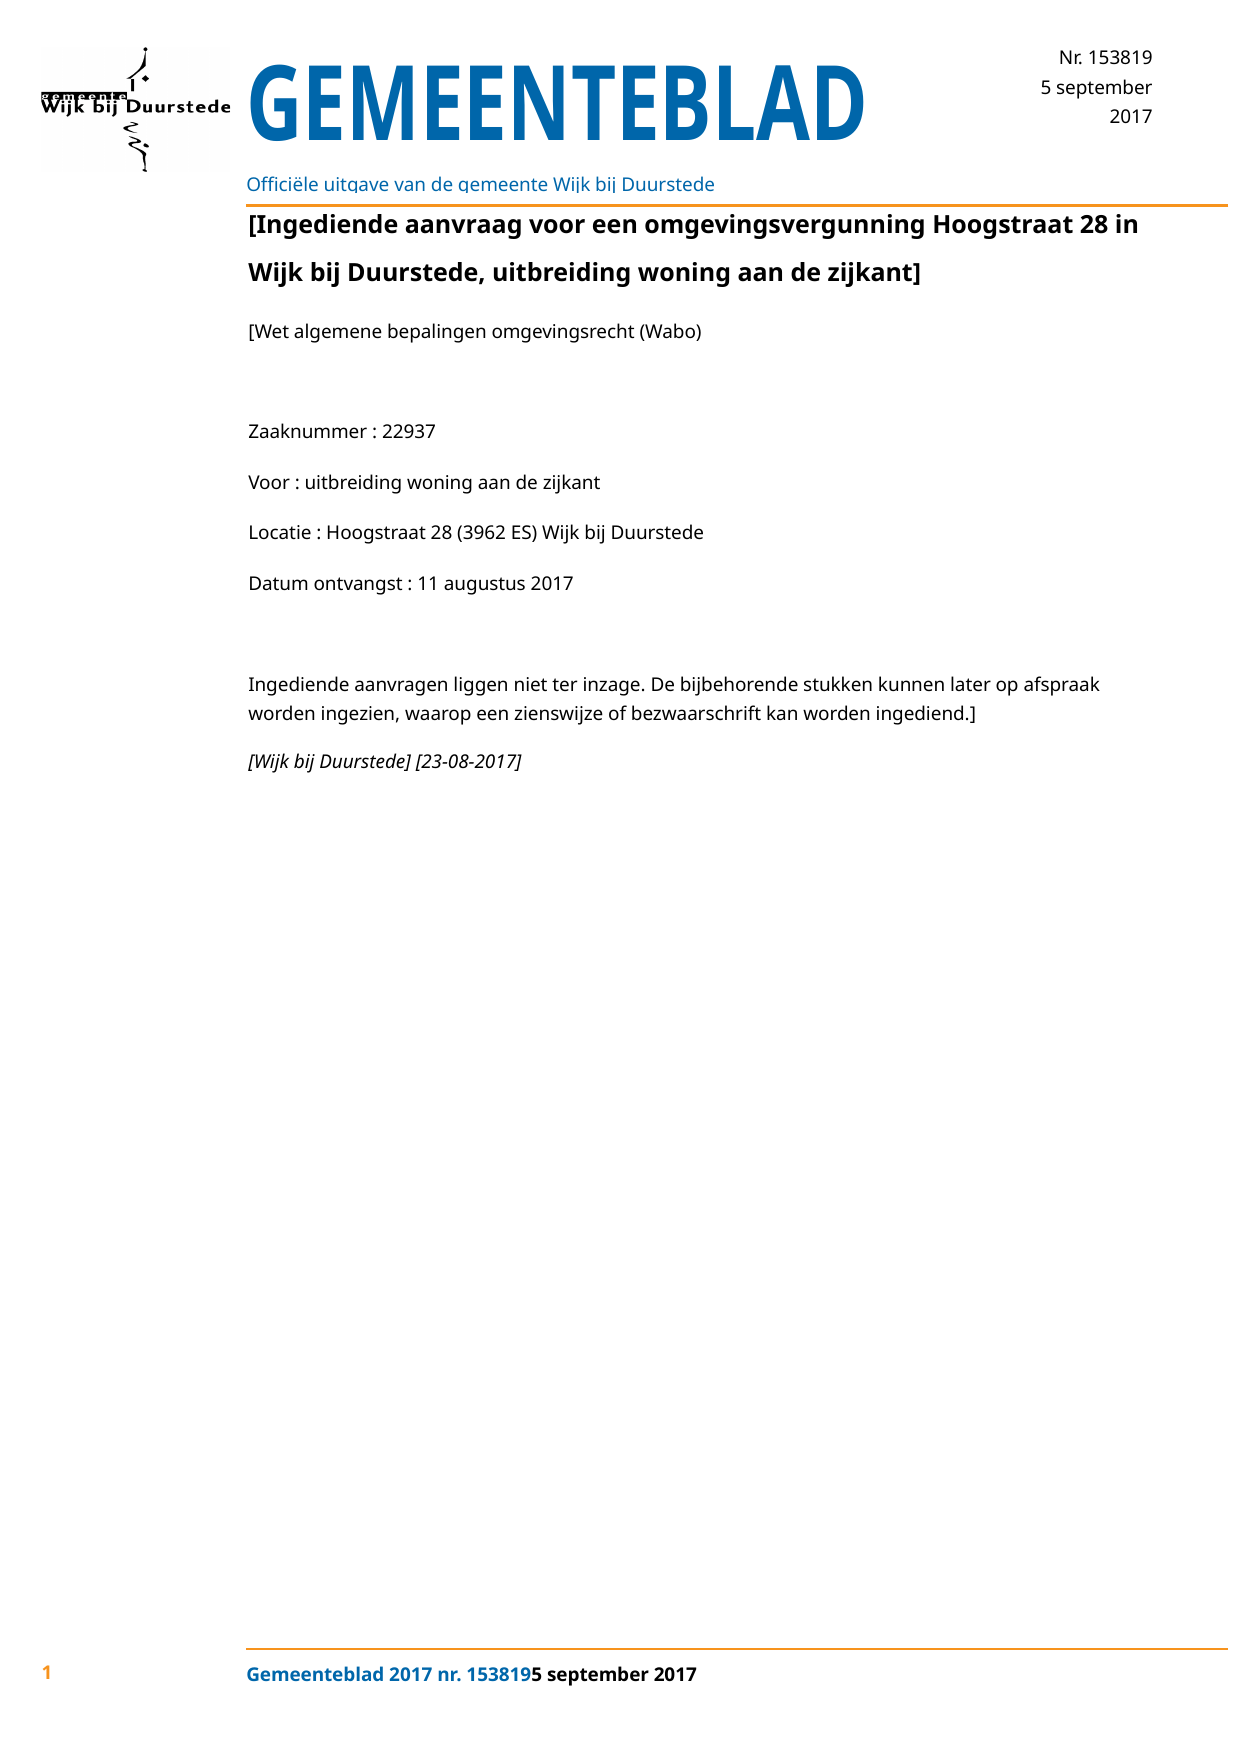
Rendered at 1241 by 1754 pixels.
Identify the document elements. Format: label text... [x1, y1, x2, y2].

text [Wet algemene bepalingen omgevingsrecht (Wabo) [248, 318, 1152, 344]
text Zaaknummer : 22937 [248, 419, 1152, 444]
text [Ingediende aanvraag voor een omgevingsvergunning Hoogstraat 28 in Wijk bij Duurstede, uitbreiding woning aan de zijkant] [248, 207, 1152, 288]
text Datum ontvangst : 11 augustus 2017 [248, 570, 1152, 596]
text Locatie : Hoogstraat 28 (3962 ES) Wijk bij Duurstede [248, 519, 1152, 545]
text Ingediende aanvragen liggen niet ter inzage. De bijbehorende stukken kunnen later op afspraak worden ingezien, waarop een zienswijze of bezwaarschrift kan worden ingediend.] [248, 671, 1152, 726]
picture [41, 47, 231, 172]
text [Wijk bij Duurstede] [23-08-2017] [248, 748, 1152, 774]
text Voor : uitbreiding woning aan de zijkant [248, 469, 1152, 495]
